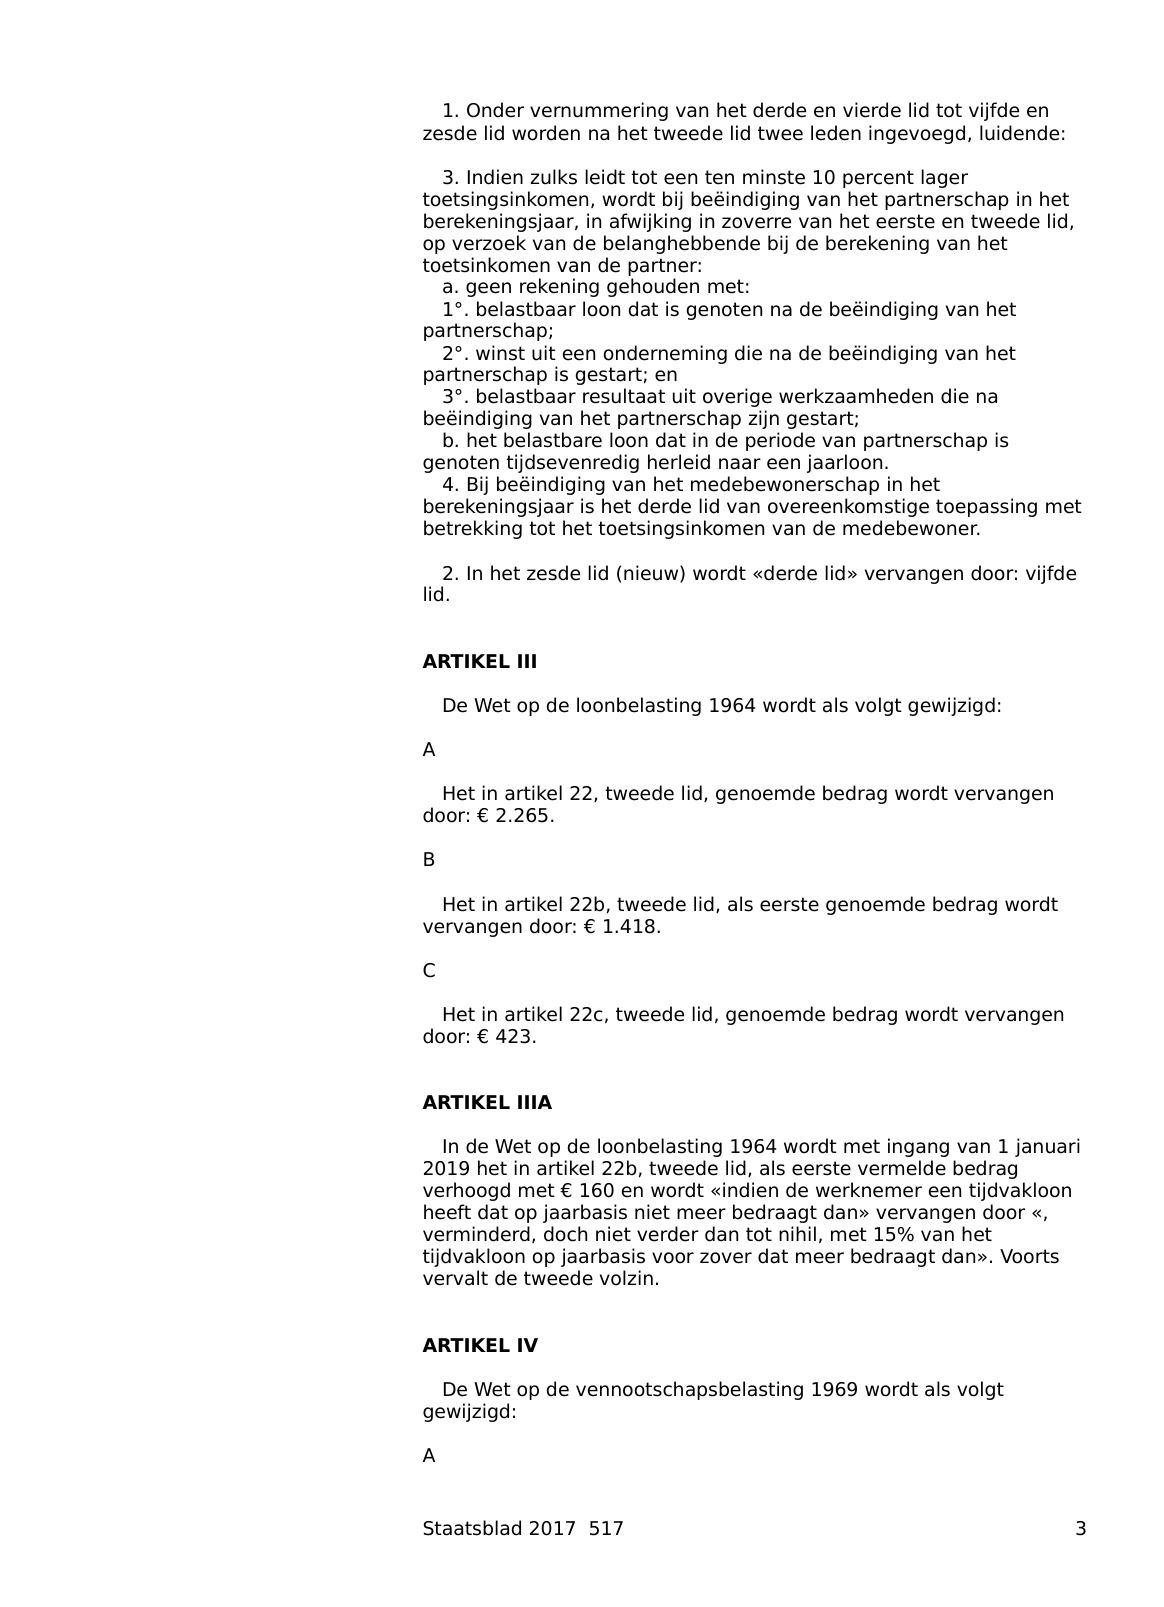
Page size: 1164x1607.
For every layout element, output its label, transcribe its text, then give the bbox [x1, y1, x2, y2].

subtitle ARTIKEL IV [422, 1334, 1087, 1357]
text 1. Onder vernummering van het derde en vierde lid tot vijfde en zesde lid worden na het tweede lid twee leden ingevoegd, luidende: [422, 100, 1087, 144]
text De Wet op de vennootschapsbelasting 1969 wordt als volgt gewijzigd: [422, 1379, 1087, 1423]
text Het in artikel 22b, tweede lid, als eerste genoemde bedrag wordt vervangen door: € 1.418. [422, 893, 1087, 937]
text 4. Bij beëindiging van het medebewonerschap in het berekeningsjaar is het derde lid van overeenkomstige toepassing met betrekking tot het toetsingsinkomen van de medebewoner. [422, 474, 1087, 540]
text Het in artikel 22c, tweede lid, genoemde bedrag wordt vervangen door: € 423. [422, 1004, 1087, 1048]
text a. geen rekening gehouden met: [422, 276, 1087, 298]
text B [422, 849, 1087, 871]
text 3. Indien zulks leidt tot een ten minste 10 percent lager toetsingsinkomen, wordt bij beëindiging van het partnerschap in het berekeningsjaar, in afwijking in zoverre van het eerste en tweede lid, op verzoek van de belanghebbende bij de berekening van het toetsinkomen van de partner: [422, 167, 1087, 276]
subtitle ARTIKEL III [422, 651, 1087, 673]
text In de Wet op de loonbelasting 1964 wordt met ingang van 1 januari 2019 het in artikel 22b, tweede lid, als eerste vermelde bedrag verhoogd met € 160 en wordt «indien de werknemer een tijdvakloon heeft dat op jaarbasis niet meer bedraagt dan» vervangen door «, verminderd, doch niet verder dan tot nihil, met 15% van het tijdvakloon op jaarbasis voor zover dat meer bedraagt dan». Voorts vervalt de tweede volzin. [422, 1136, 1087, 1290]
text A [422, 739, 1087, 761]
text 2. In het zesde lid (nieuw) wordt «derde lid» vervangen door: vijfde lid. [422, 562, 1087, 606]
text De Wet op de loonbelasting 1964 wordt als volgt gewijzigd: [422, 695, 1087, 717]
text C [422, 960, 1087, 982]
text A [422, 1445, 1087, 1467]
text b. het belastbare loon dat in de periode van partnerschap is genoten tijdsevenredig herleid naar een jaarloon. [422, 430, 1087, 474]
text Het in artikel 22, tweede lid, genoemde bedrag wordt vervangen door: € 2.265. [422, 783, 1087, 827]
text 1°. belastbaar loon dat is genoten na de beëindiging van het partnerschap; [422, 298, 1087, 342]
text 2°. winst uit een onderneming die na de beëindiging van het partnerschap is gestart; en [422, 342, 1087, 386]
text 3°. belastbaar resultaat uit overige werkzaamheden die na beëindiging van het partnerschap zijn gestart; [422, 386, 1087, 430]
subtitle ARTIKEL IIIA [422, 1092, 1087, 1114]
